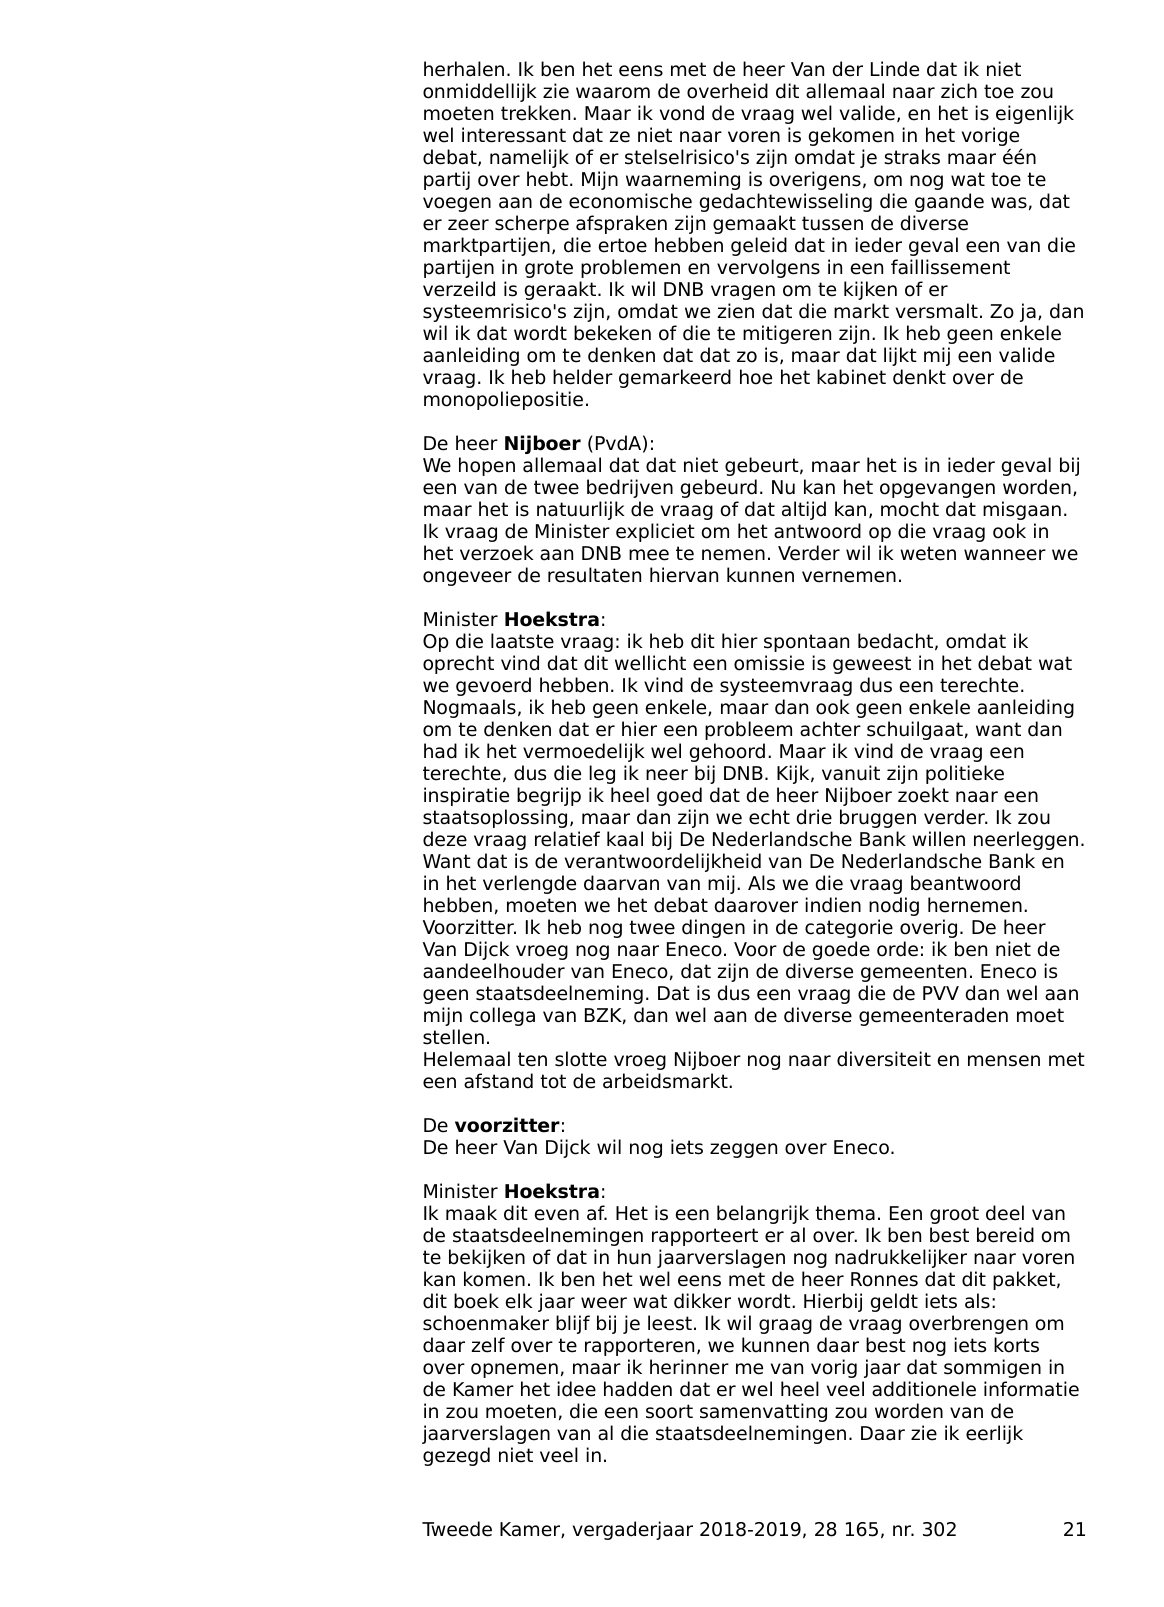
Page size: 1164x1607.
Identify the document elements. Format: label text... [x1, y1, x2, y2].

text We hopen allemaal dat dat niet gebeurt, maar het is in ieder geval bij een van de twee bedrijven gebeurd. Nu kan het opgevangen worden, maar het is natuurlijk de vraag of dat altijd kan, mocht dat misgaan. Ik vraag de Minister expliciet om het antwoord op die vraag ook in het verzoek aan DNB mee te nemen. Verder wil ik weten wanneer we ongeveer de resultaten hiervan kunnen vernemen. [422, 455, 1087, 587]
text herhalen. Ik ben het eens met de heer Van der Linde dat ik niet onmiddellijk zie waarom de overheid dit allemaal naar zich toe zou moeten trekken. Maar ik vond de vraag wel valide, en het is eigenlijk wel interessant dat ze niet naar voren is gekomen in het vorige debat, namelijk of er stelselrisico's zijn omdat je straks maar één partij over hebt. Mijn waarneming is overigens, om nog wat toe te voegen aan de economische gedachtewisseling die gaande was, dat er zeer scherpe afspraken zijn gemaakt tussen de diverse marktpartijen, die ertoe hebben geleid dat in ieder geval een van die partijen in grote problemen en vervolgens in een faillissement verzeild is geraakt. Ik wil DNB vragen om te kijken of er systeemrisico's zijn, omdat we zien dat die markt versmalt. Zo ja, dan wil ik dat wordt bekeken of die te mitigeren zijn. Ik heb geen enkele aanleiding om te denken dat dat zo is, maar dat lijkt mij een valide vraag. Ik heb helder gemarkeerd hoe het kabinet denkt over de monopoliepositie. [422, 59, 1087, 411]
text Op die laatste vraag: ik heb dit hier spontaan bedacht, omdat ik oprecht vind dat dit wellicht een omissie is geweest in het debat wat we gevoerd hebben. Ik vind de systeemvraag dus een terechte. Nogmaals, ik heb geen enkele, maar dan ook geen enkele aanleiding om te denken dat er hier een probleem achter schuilgaat, want dan had ik het vermoedelijk wel gehoord. Maar ik vind de vraag een terechte, dus die leg ik neer bij DNB. Kijk, vanuit zijn politieke inspiratie begrijp ik heel goed dat de heer Nijboer zoekt naar een staatsoplossing, maar dan zijn we echt drie bruggen verder. Ik zou deze vraag relatief kaal bij De Nederlandsche Bank willen neerleggen. Want dat is de verantwoordelijkheid van De Nederlandsche Bank en in het verlengde daarvan van mij. Als we die vraag beantwoord hebben, moeten we het debat daarover indien nodig hernemen. [422, 631, 1087, 917]
text De heer Van Dijck wil nog iets zeggen over Eneco. [422, 1137, 1087, 1159]
text Ik maak dit even af. Het is een belangrijk thema. Een groot deel van de staatsdeelnemingen rapporteert er al over. Ik ben best bereid om te bekijken of dat in hun jaarverslagen nog nadrukkelijker naar voren kan komen. Ik ben het wel eens met de heer Ronnes dat dit pakket, dit boek elk jaar weer wat dikker wordt. Hierbij geldt iets als: schoenmaker blijf bij je leest. Ik wil graag de vraag overbrengen om daar zelf over te rapporteren, we kunnen daar best nog iets korts over opnemen, maar ik herinner me van vorig jaar dat sommigen in de Kamer het idee hadden dat er wel heel veel additionele informatie in zou moeten, die een soort samenvatting zou worden van de jaarverslagen van al die staatsdeelnemingen. Daar zie ik eerlijk gezegd niet veel in. [422, 1203, 1087, 1467]
text Voorzitter. Ik heb nog twee dingen in de categorie overig. De heer Van Dijck vroeg nog naar Eneco. Voor de goede orde: ik ben niet de aandeelhouder van Eneco, dat zijn de diverse gemeenten. Eneco is geen staatsdeelneming. Dat is dus een vraag die de PVV dan wel aan mijn collega van BZK, dan wel aan de diverse gemeenteraden moet stellen. [422, 917, 1087, 1048]
text Minister Hoekstra: [422, 609, 1087, 631]
text De voorzitter: [422, 1115, 1087, 1137]
text Minister Hoekstra: [422, 1181, 1087, 1203]
text Helemaal ten slotte vroeg Nijboer nog naar diversiteit en mensen met een afstand tot de arbeidsmarkt. [422, 1048, 1087, 1092]
text De heer Nijboer (PvdA): [422, 433, 1087, 455]
